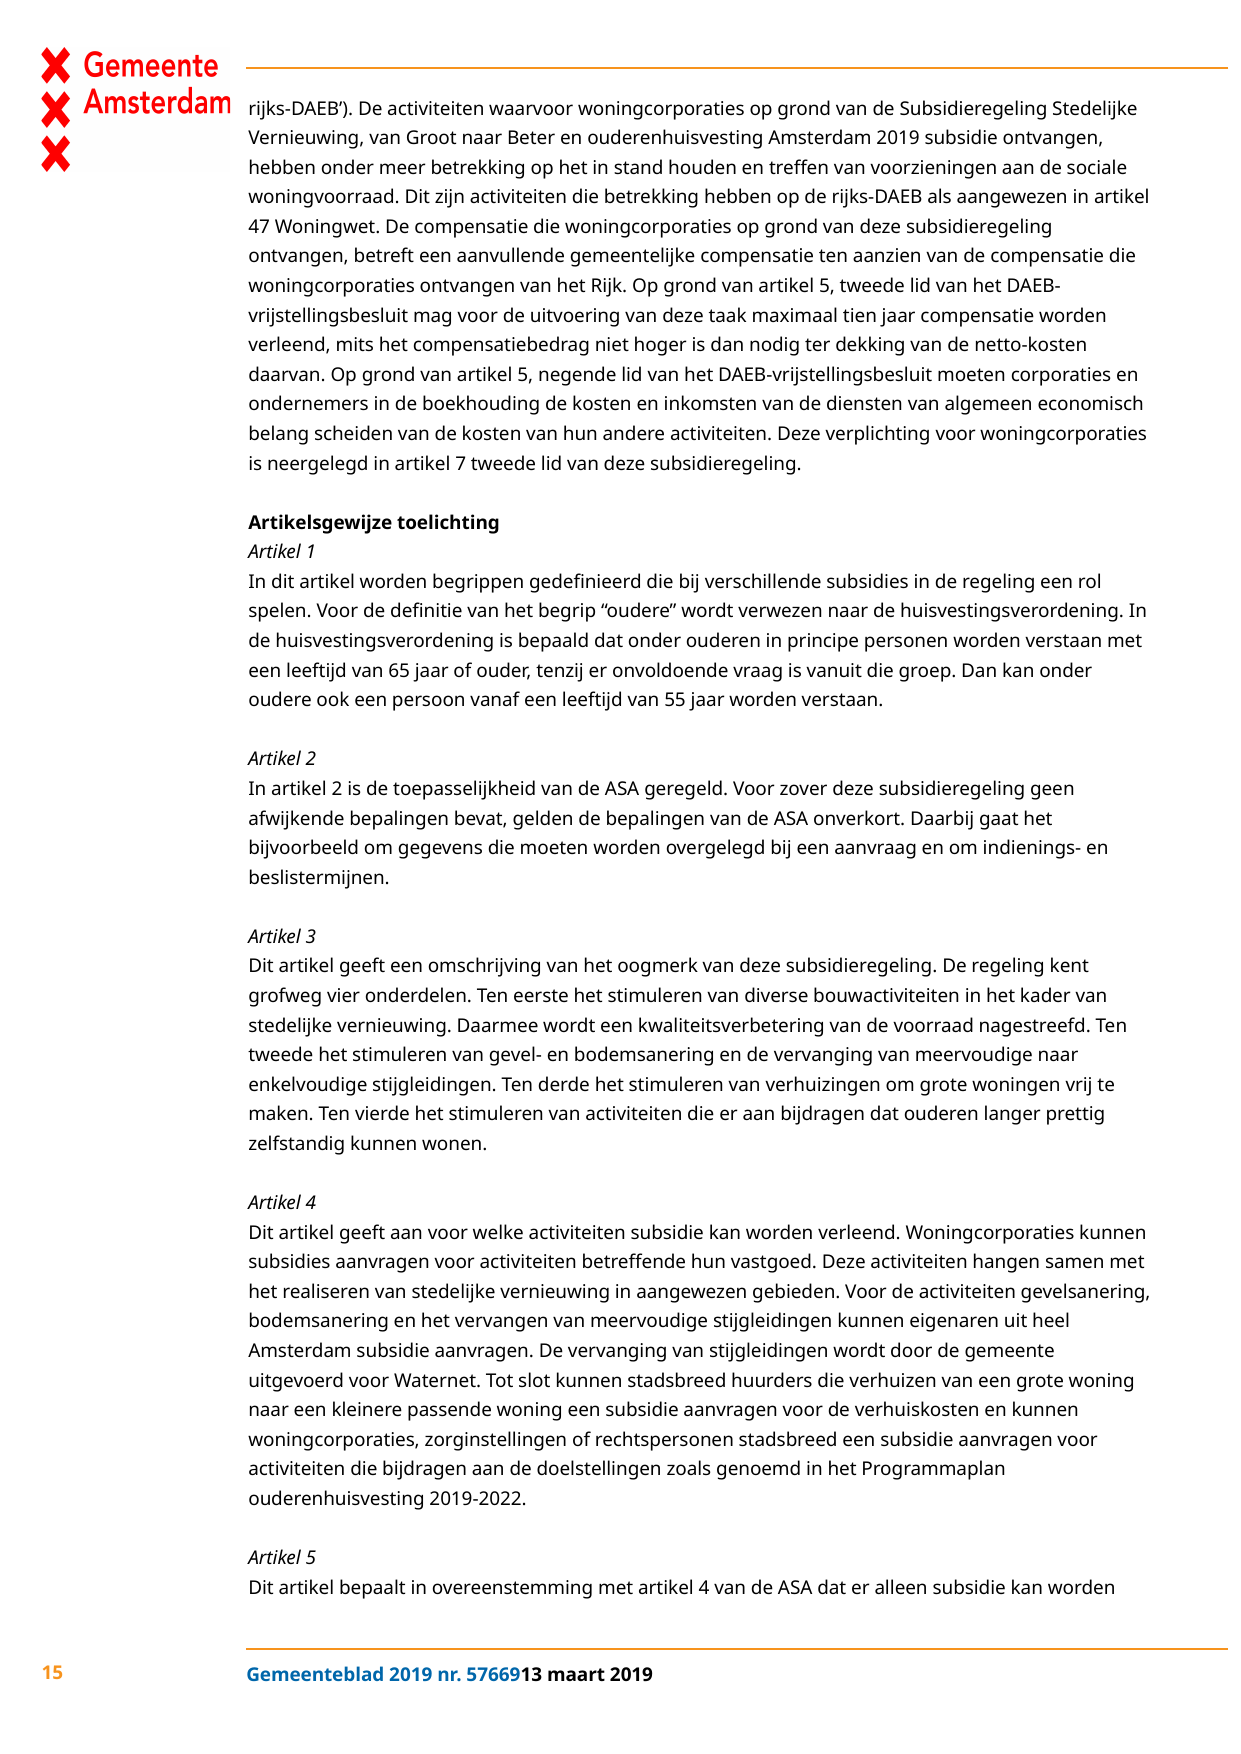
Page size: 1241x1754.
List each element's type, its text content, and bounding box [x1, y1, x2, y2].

text rijks-DAEB’). De activiteiten waarvoor woningcorporaties op grond van de Subsidieregeling Stedelijke Vernieuwing, van Groot naar Beter en ouderenhuisvesting Amsterdam 2019 subsidie ontvangen, hebben onder meer betrekking op het in stand houden en treffen van voorzieningen aan de sociale woningvoorraad. Dit zijn activiteiten die betrekking hebben op de rijks-DAEB als aangewezen in artikel 47 Woningwet. De compensatie die woningcorporaties op grond van deze subsidieregeling ontvangen, betreft een aanvullende gemeentelijke compensatie ten aanzien van de compensatie die woningcorporaties ontvangen van het Rijk. Op grond van artikel 5, tweede lid van het DAEB-vrijstellingsbesluit mag voor de uitvoering van deze taak maximaal tien jaar compensatie worden verleend, mits het compensatiebedrag niet hoger is dan nodig ter dekking van de netto-kosten daarvan. Op grond van artikel 5, negende lid van het DAEB-vrijstellingsbesluit moeten corporaties en ondernemers in de boekhouding de kosten en inkomsten van de diensten van algemeen economisch belang scheiden van de kosten van hun andere activiteiten. Deze verplichting voor woningcorporaties is neergelegd in artikel 7 tweede lid van deze subsidieregeling. [248, 95, 1152, 476]
text Artikelsgewijze toelichting [248, 509, 1152, 535]
text Dit artikel geeft aan voor welke activiteiten subsidie kan worden verleend. Woningcorporaties kunnen subsidies aanvragen voor activiteiten betreffende hun vastgoed. Deze activiteiten hangen samen met het realiseren van stedelijke vernieuwing in aangewezen gebieden. Voor de activiteiten gevelsanering, bodemsanering en het vervangen van meervoudige stijgleidingen kunnen eigenaren uit heel Amsterdam subsidie aanvragen. De vervanging van stijgleidingen wordt door de gemeente uitgevoerd voor Waternet. Tot slot kunnen stadsbreed huurders die verhuizen van een grote woning naar een kleinere passende woning een subsidie aanvragen voor de verhuiskosten en kunnen woningcorporaties, zorginstellingen of rechtspersonen stadsbreed een subsidie aanvragen voor activiteiten die bijdragen aan de doelstellingen zoals genoemd in het Programmaplan ouderenhuisvesting 2019-2022. [248, 1219, 1152, 1511]
text Dit artikel geeft een omschrijving van het oogmerk van deze subsidieregeling. De regeling kent grofweg vier onderdelen. Ten eerste het stimuleren van diverse bouwactiviteiten in het kader van stedelijke vernieuwing. Daarmee wordt een kwaliteitsverbetering van de voorraad nagestreefd. Ten tweede het stimuleren van gevel- en bodemsanering en de vervanging van meervoudige naar enkelvoudige stijgleidingen. Ten derde het stimuleren van verhuizingen om grote woningen vrij te maken. Ten vierde het stimuleren van activiteiten die er aan bijdragen dat ouderen langer prettig zelfstandig kunnen wonen. [248, 953, 1152, 1156]
text Artikel 4 [248, 1189, 1152, 1215]
text Artikel 2 [248, 746, 1152, 771]
text Artikel 3 [248, 923, 1152, 949]
text In artikel 2 is de toepasselijkheid van de ASA geregeld. Voor zover deze subsidieregeling geen afwijkende bepalingen bevat, gelden de bepalingen van de ASA onverkort. Daarbij gaat het bijvoorbeeld om gegevens die moeten worden overgelegd bij een aanvraag en om indienings- en beslistermijnen. [248, 775, 1152, 890]
picture [41, 47, 231, 172]
text Artikel 5 [248, 1544, 1152, 1570]
text In dit artikel worden begrippen gedefinieerd die bij verschillende subsidies in de regeling een rol spelen. Voor de definitie van het begrip “oudere” wordt verwezen naar de huisvestingsverordening. In de huisvestingsverordening is bepaald dat onder ouderen in principe personen worden verstaan met een leeftijd van 65 jaar of ouder, tenzij er onvoldoende vraag is vanuit die groep. Dan kan onder oudere ook een persoon vanaf een leeftijd van 55 jaar worden verstaan. [248, 568, 1152, 712]
text Artikel 1 [248, 538, 1152, 564]
text Dit artikel bepaalt in overeenstemming met artikel 4 van de ASA dat er alleen subsidie kan worden [248, 1574, 1152, 1600]
